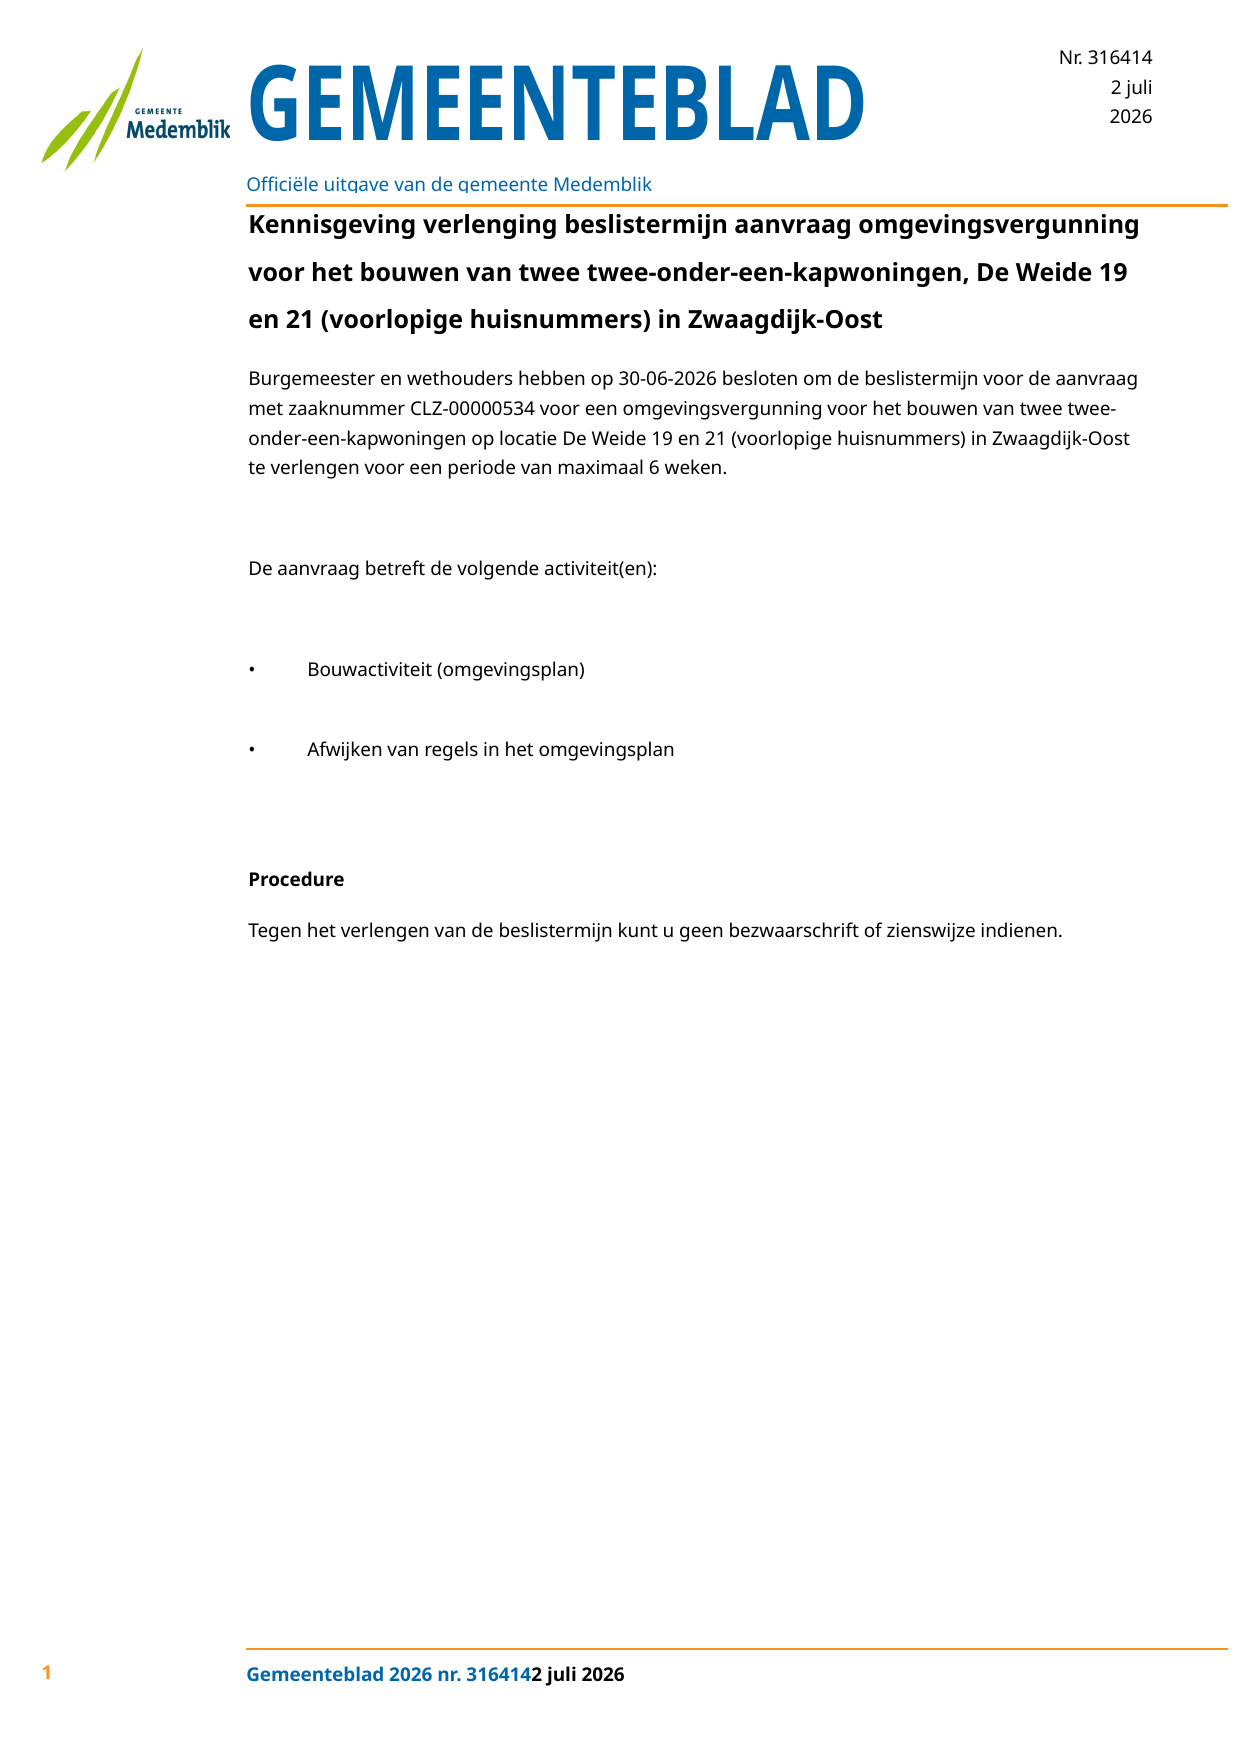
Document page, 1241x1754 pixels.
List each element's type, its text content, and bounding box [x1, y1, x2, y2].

list Bouwactiviteit (omgevingsplan) [248, 656, 1152, 682]
picture [41, 47, 231, 172]
text Tegen het verlengen van de beslistermijn kunt u geen bezwaarschrift of zienswijze indienen. [248, 917, 1152, 942]
text Procedure [248, 866, 1152, 892]
text Kennisgeving verlenging beslistermijn aanvraag omgevingsvergunning voor het bouwen van twee twee-onder-een-kapwoningen, De Weide 19 en 21 (voorlopige huisnummers) in Zwaagdijk-Oost [248, 207, 1152, 336]
list Afwijken van regels in het omgevingsplan [248, 736, 1152, 762]
text Burgemeester en wethouders hebben op 30-06-2026 besloten om de beslistermijn voor de aanvraag met zaaknummer CLZ-00000534 voor een omgevingsvergunning voor het bouwen van twee twee-onder-een-kapwoningen op locatie De Weide 19 en 21 (voorlopige huisnummers) in Zwaagdijk-Oost te verlengen voor een periode van maximaal 6 weken. [248, 366, 1152, 480]
text De aanvraag betreft de volgende activiteit(en): [248, 555, 1152, 581]
